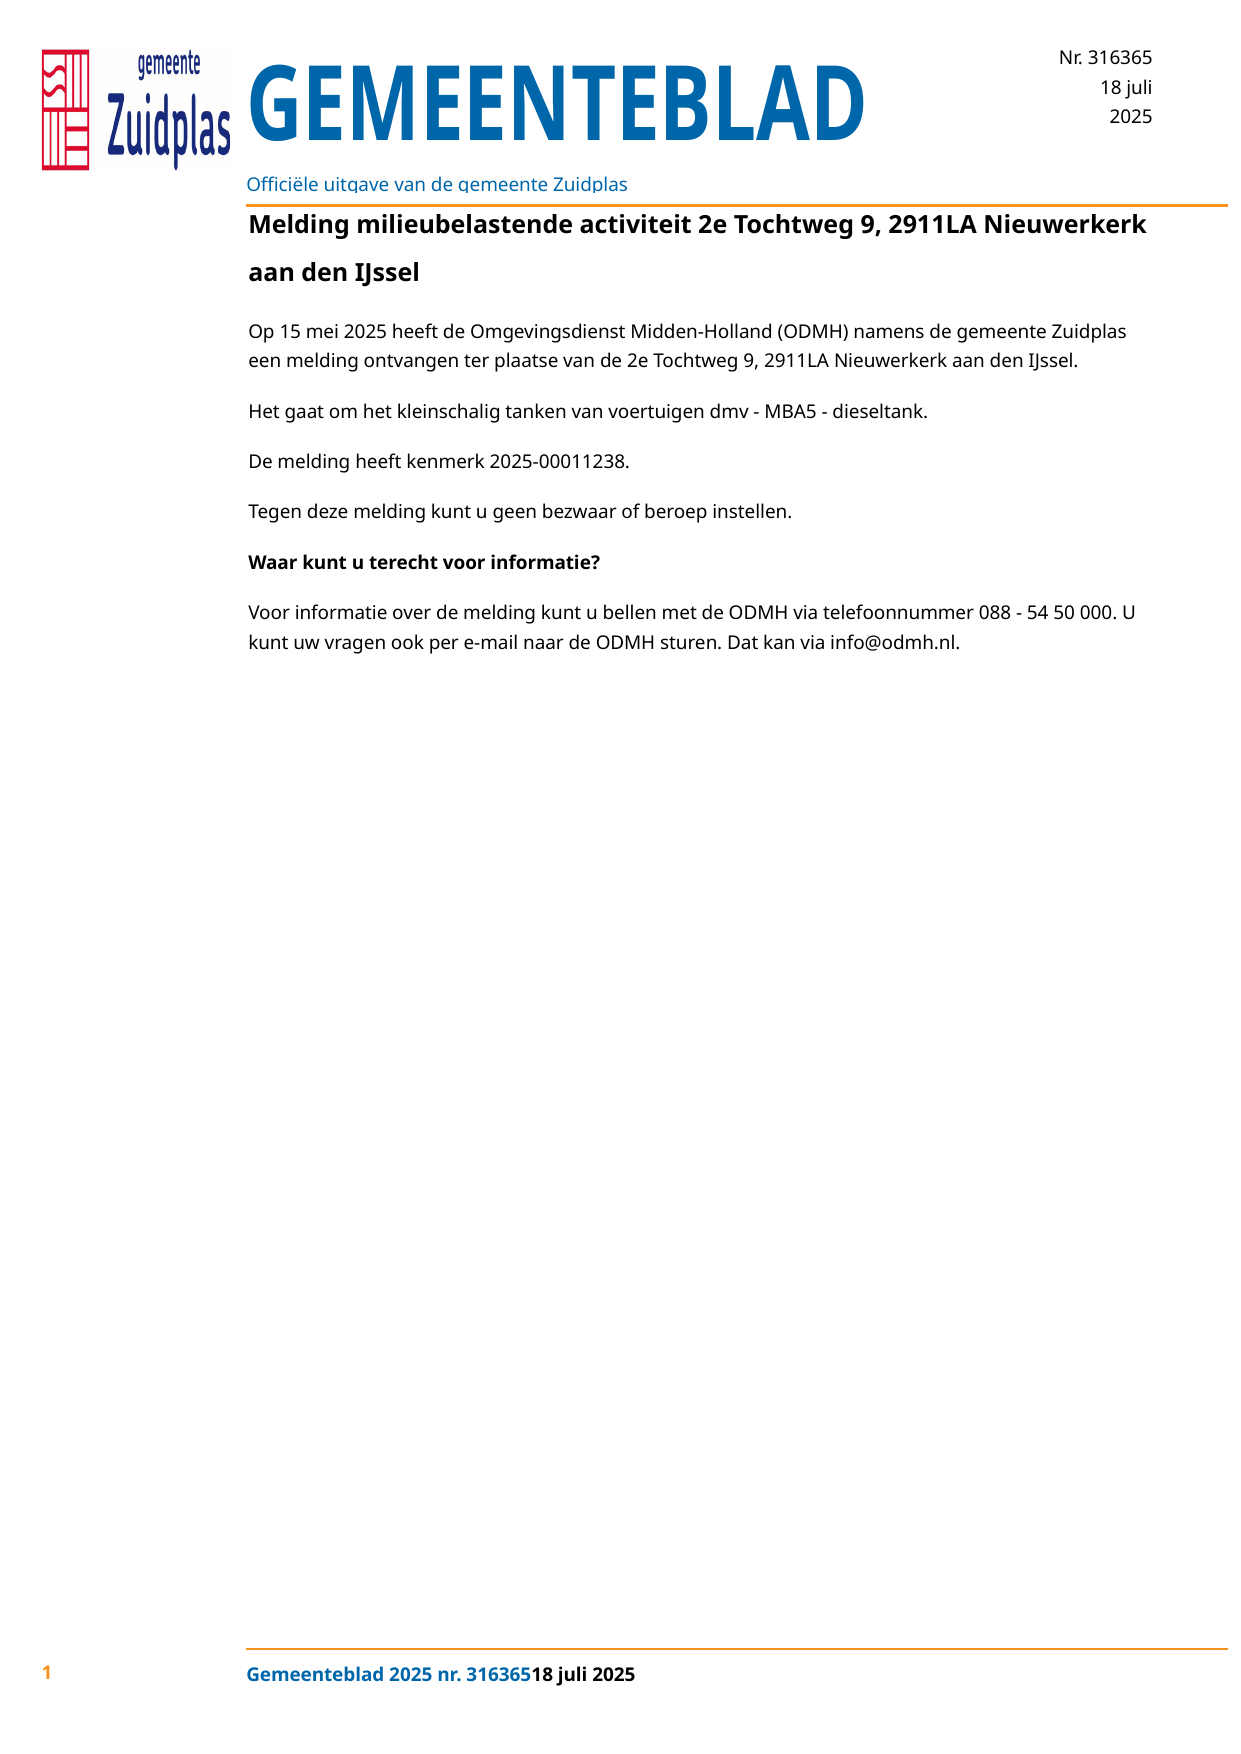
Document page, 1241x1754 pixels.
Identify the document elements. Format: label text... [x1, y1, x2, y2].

text Op 15 mei 2025 heeft de Omgevingsdienst Midden-Holland (ODMH) namens de gemeente Zuidplas een melding ontvangen ter plaatse van de 2e Tochtweg 9, 2911LA Nieuwerkerk aan den IJssel. [248, 318, 1152, 373]
text Tegen deze melding kunt u geen bezwaar of beroep instellen. [248, 499, 1152, 524]
picture [41, 47, 231, 172]
text De melding heeft kenmerk 2025-00011238. [248, 448, 1152, 474]
text Het gaat om het kleinschalig tanken van voertuigen dmv - MBA5 - dieseltank. [248, 398, 1152, 424]
text Melding milieubelastende activiteit 2e Tochtweg 9, 2911LA Nieuwerkerk aan den IJssel [248, 207, 1152, 288]
text Voor informatie over de melding kunt u bellen met de ODMH via telefoonnummer 088 - 54 50 000. U kunt uw vragen ook per e-mail naar de ODMH sturen. Dat kan via info@odmh.nl. [248, 599, 1152, 655]
text Waar kunt u terecht voor informatie? [248, 549, 1152, 575]
